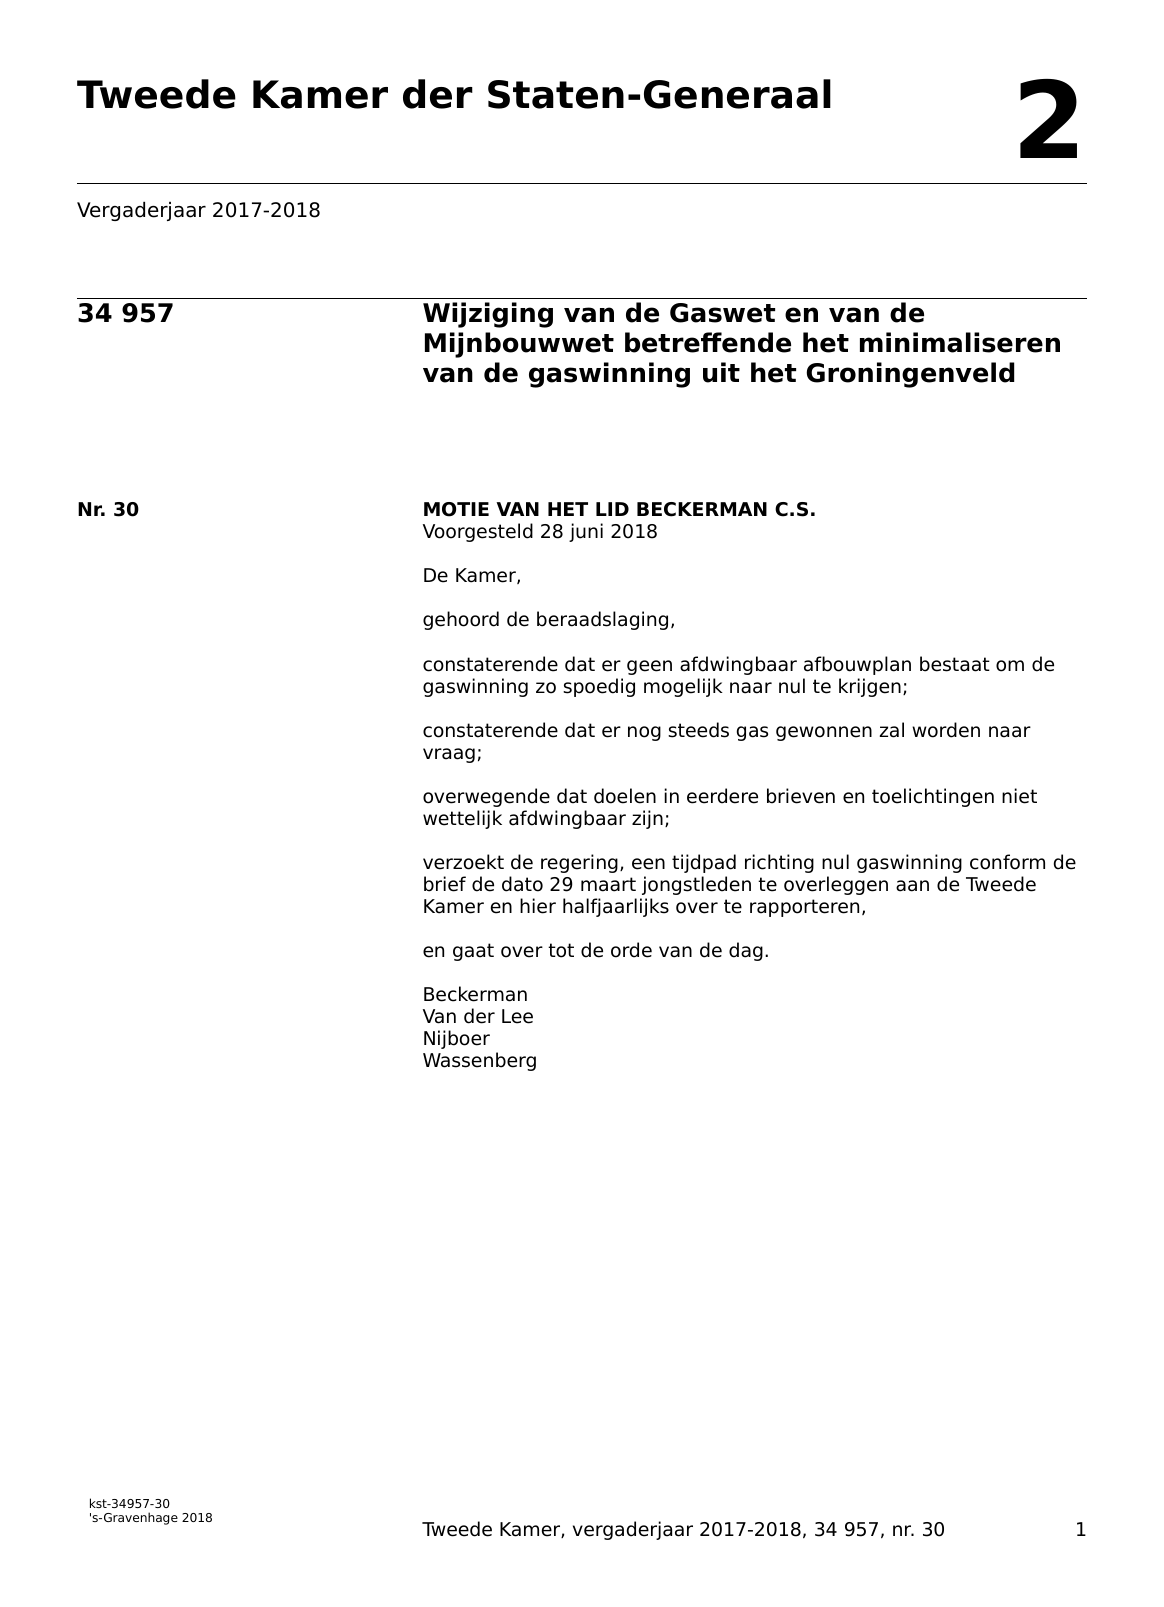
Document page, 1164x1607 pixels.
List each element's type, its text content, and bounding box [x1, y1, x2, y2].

text Van der Lee [422, 1006, 1087, 1028]
subtitle 34 957 Wijziging van de Gaswet en van de Mijnbouwwet betreffende het minimaliseren van de gaswinning uit het Groningenveld [77, 299, 1087, 388]
text Nijboer [422, 1028, 1087, 1050]
text constaterende dat er geen afdwingbaar afbouwplan bestaat om de gaswinning zo spoedig mogelijk naar nul te krijgen; [422, 653, 1087, 697]
text gehoord de beraadslaging, [422, 609, 1087, 631]
table_cell Vergaderjaar 2017-2018 [77, 184, 1087, 298]
text De Kamer, [422, 565, 1087, 587]
table_header 2 [886, 59, 1087, 183]
subtitle Nr. 30 MOTIE VAN HET LID BECKERMAN C.S. [77, 499, 1087, 521]
text 's-Gravenhage 2018 [88, 1511, 323, 1525]
text constaterende dat er nog steeds gas gewonnen zal worden naar vraag; [422, 720, 1087, 764]
text kst-34957-30 [88, 1497, 323, 1511]
text en gaat over tot de orde van de dag. [422, 940, 1087, 962]
text verzoekt de regering, een tijdpad richting nul gaswinning conform de brief de dato 29 maart jongstleden te overleggen aan de Tweede Kamer en hier halfjaarlijks over te rapporteren, [422, 852, 1087, 918]
text Beckerman [422, 984, 1087, 1006]
text overwegende dat doelen in eerdere brieven en toelichtingen niet wettelijk afdwingbaar zijn; [422, 786, 1087, 830]
text Wassenberg [422, 1050, 1087, 1072]
text Voorgesteld 28 juni 2018 [422, 521, 1087, 543]
table_header Tweede Kamer der Staten-Generaal [77, 59, 886, 183]
